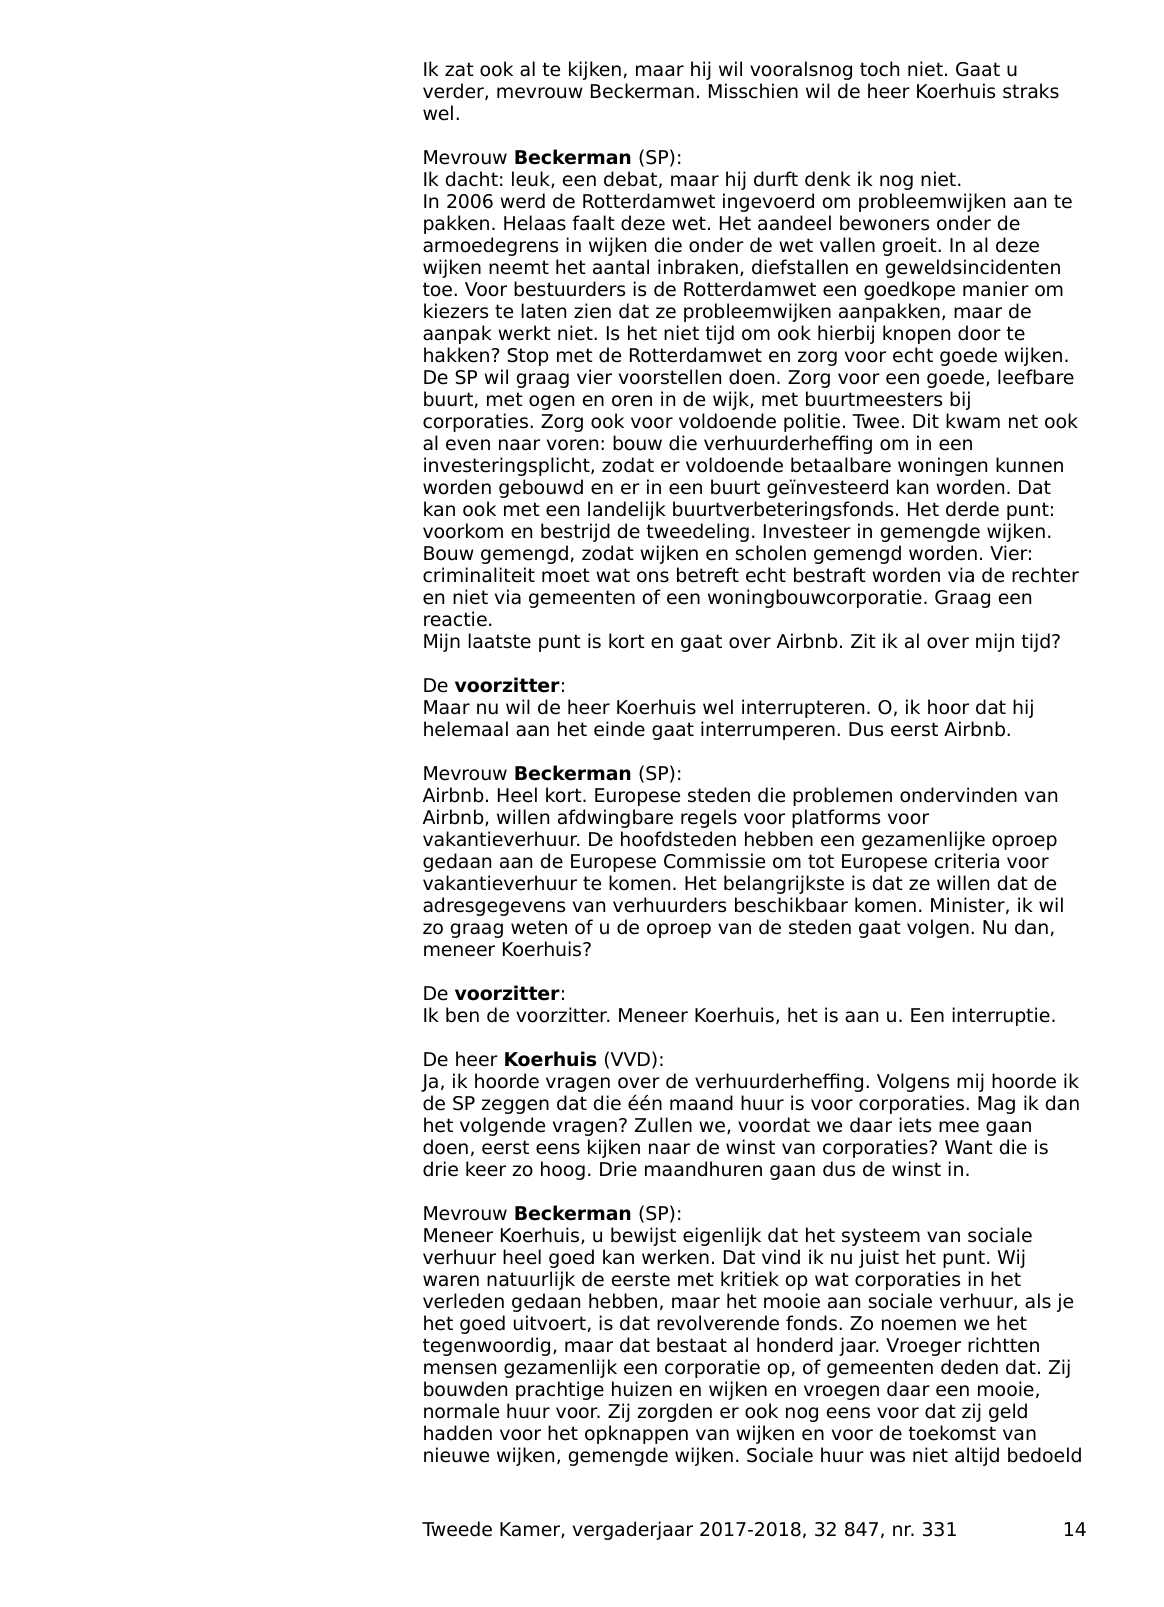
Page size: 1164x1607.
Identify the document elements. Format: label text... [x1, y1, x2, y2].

text Ik dacht: leuk, een debat, maar hij durft denk ik nog niet. [422, 169, 1087, 191]
text Ja, ik hoorde vragen over de verhuurderheffing. Volgens mij hoorde ik de SP zeggen dat die één maand huur is voor corporaties. Mag ik dan het volgende vragen? Zullen we, voordat we daar iets mee gaan doen, eerst eens kijken naar de winst van corporaties? Want die is drie keer zo hoog. Drie maandhuren gaan dus de winst in. [422, 1071, 1087, 1181]
text Airbnb. Heel kort. Europese steden die problemen ondervinden van Airbnb, willen afdwingbare regels voor platforms voor vakantieverhuur. De hoofdsteden hebben een gezamenlijke oproep gedaan aan de Europese Commissie om tot Europese criteria voor vakantieverhuur te komen. Het belangrijkste is dat ze willen dat de adresgegevens van verhuurders beschikbaar komen. Minister, ik wil zo graag weten of u de oproep van de steden gaat volgen. Nu dan, meneer Koerhuis? [422, 785, 1087, 961]
text Mijn laatste punt is kort en gaat over Airbnb. Zit ik al over mijn tijd? [422, 631, 1087, 653]
text Mevrouw Beckerman (SP): [422, 763, 1087, 785]
text De voorzitter: [422, 675, 1087, 697]
text In 2006 werd de Rotterdamwet ingevoerd om probleemwijken aan te pakken. Helaas faalt deze wet. Het aandeel bewoners onder de armoedegrens in wijken die onder de wet vallen groeit. In al deze wijken neemt het aantal inbraken, diefstallen en geweldsincidenten toe. Voor bestuurders is de Rotterdamwet een goedkope manier om kiezers te laten zien dat ze probleemwijken aanpakken, maar de aanpak werkt niet. Is het niet tijd om ook hierbij knopen door te hakken? Stop met de Rotterdamwet en zorg voor echt goede wijken. [422, 191, 1087, 367]
text De SP wil graag vier voorstellen doen. Zorg voor een goede, leefbare buurt, met ogen en oren in de wijk, met buurtmeesters bij corporaties. Zorg ook voor voldoende politie. Twee. Dit kwam net ook al even naar voren: bouw die verhuurderheffing om in een investeringsplicht, zodat er voldoende betaalbare woningen kunnen worden gebouwd en er in een buurt geïnvesteerd kan worden. Dat kan ook met een landelijk buurtverbeteringsfonds. Het derde punt: voorkom en bestrijd de tweedeling. Investeer in gemengde wijken. Bouw gemengd, zodat wijken en scholen gemengd worden. Vier: criminaliteit moet wat ons betreft echt bestraft worden via de rechter en niet via gemeenten of een woningbouwcorporatie. Graag een reactie. [422, 367, 1087, 631]
text De voorzitter: [422, 983, 1087, 1005]
text Ik ben de voorzitter. Meneer Koerhuis, het is aan u. Een interruptie. [422, 1005, 1087, 1027]
text Ik zat ook al te kijken, maar hij wil vooralsnog toch niet. Gaat u verder, mevrouw Beckerman. Misschien wil de heer Koerhuis straks wel. [422, 59, 1087, 125]
text Meneer Koerhuis, u bewijst eigenlijk dat het systeem van sociale verhuur heel goed kan werken. Dat vind ik nu juist het punt. Wij waren natuurlijk de eerste met kritiek op wat corporaties in het verleden gedaan hebben, maar het mooie aan sociale verhuur, als je het goed uitvoert, is dat revolverende fonds. Zo noemen we het tegenwoordig, maar dat bestaat al honderd jaar. Vroeger richtten mensen gezamenlijk een corporatie op, of gemeenten deden dat. Zij bouwden prachtige huizen en wijken en vroegen daar een mooie, normale huur voor. Zij zorgden er ook nog eens voor dat zij geld hadden voor het opknappen van wijken en voor de toekomst van nieuwe wijken, gemengde wijken. Sociale huur was niet altijd bedoeld [422, 1225, 1087, 1467]
text De heer Koerhuis (VVD): [422, 1049, 1087, 1071]
text Mevrouw Beckerman (SP): [422, 147, 1087, 169]
text Maar nu wil de heer Koerhuis wel interrupteren. O, ik hoor dat hij helemaal aan het einde gaat interrumperen. Dus eerst Airbnb. [422, 697, 1087, 741]
text Mevrouw Beckerman (SP): [422, 1203, 1087, 1225]
